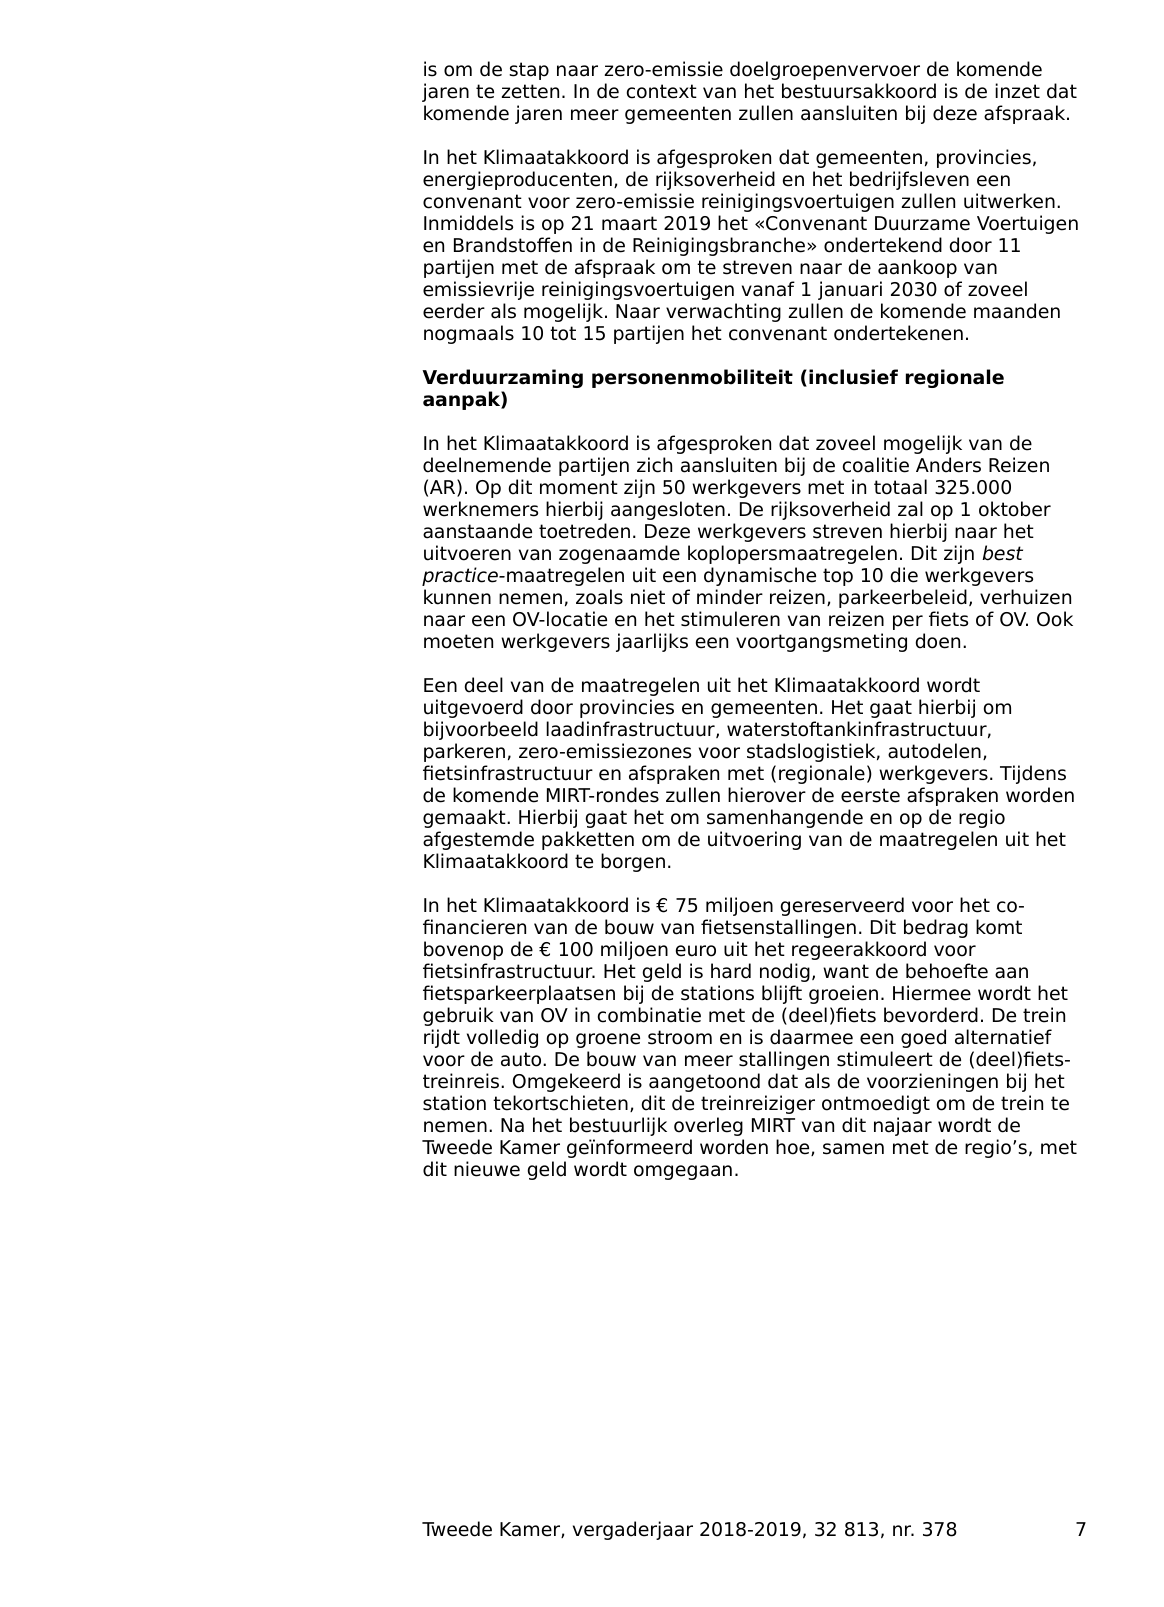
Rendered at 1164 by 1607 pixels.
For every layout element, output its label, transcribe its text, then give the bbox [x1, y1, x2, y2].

text is om de stap naar zero-emissie doelgroepenvervoer de komende jaren te zetten. In de context van het bestuursakkoord is de inzet dat komende jaren meer gemeenten zullen aansluiten bij deze afspraak. [422, 59, 1087, 125]
text In het Klimaatakkoord is afgesproken dat gemeenten, provincies, energieproducenten, de rijksoverheid en het bedrijfsleven een convenant voor zero-emissie reinigingsvoertuigen zullen uitwerken. Inmiddels is op 21 maart 2019 het «Convenant Duurzame Voertuigen en Brandstoffen in de Reinigingsbranche» ondertekend door 11 partijen met de afspraak om te streven naar de aankoop van emissievrije reinigingsvoertuigen vanaf 1 januari 2030 of zoveel eerder als mogelijk. Naar verwachting zullen de komende maanden nogmaals 10 tot 15 partijen het convenant ondertekenen. [422, 147, 1087, 345]
text In het Klimaatakkoord is € 75 miljoen gereserveerd voor het co-financieren van de bouw van fietsenstallingen. Dit bedrag komt bovenop de € 100 miljoen euro uit het regeerakkoord voor fietsinfrastructuur. Het geld is hard nodig, want de behoefte aan fietsparkeerplaatsen bij de stations blijft groeien. Hiermee wordt het gebruik van OV in combinatie met de (deel)fiets bevorderd. De trein rijdt volledig op groene stroom en is daarmee een goed alternatief voor de auto. De bouw van meer stallingen stimuleert de (deel)fiets-treinreis. Omgekeerd is aangetoond dat als de voorzieningen bij het station tekortschieten, dit de treinreiziger ontmoedigt om de trein te nemen. Na het bestuurlijk overleg MIRT van dit najaar wordt de Tweede Kamer geïnformeerd worden hoe, samen met de regio’s, met dit nieuwe geld wordt omgegaan. [422, 895, 1087, 1181]
text Een deel van de maatregelen uit het Klimaatakkoord wordt uitgevoerd door provincies en gemeenten. Het gaat hierbij om bijvoorbeeld laadinfrastructuur, waterstoftankinfrastructuur, parkeren, zero-emissiezones voor stadslogistiek, autodelen, fietsinfrastructuur en afspraken met (regionale) werkgevers. Tijdens de komende MIRT-rondes zullen hierover de eerste afspraken worden gemaakt. Hierbij gaat het om samenhangende en op de regio afgestemde pakketten om de uitvoering van de maatregelen uit het Klimaatakkoord te borgen. [422, 675, 1087, 873]
text In het Klimaatakkoord is afgesproken dat zoveel mogelijk van de deelnemende partijen zich aansluiten bij de coalitie Anders Reizen (AR). Op dit moment zijn 50 werkgevers met in totaal 325.000 werknemers hierbij aangesloten. De rijksoverheid zal op 1 oktober aanstaande toetreden. Deze werkgevers streven hierbij naar het uitvoeren van zogenaamde koplopersmaatregelen. Dit zijn best practice-maatregelen uit een dynamische top 10 die werkgevers kunnen nemen, zoals niet of minder reizen, parkeerbeleid, verhuizen naar een OV-locatie en het stimuleren van reizen per fiets of OV. Ook moeten werkgevers jaarlijks een voortgangsmeting doen. [422, 433, 1087, 653]
subtitle Verduurzaming personenmobiliteit (inclusief regionale aanpak) [422, 367, 1087, 411]
